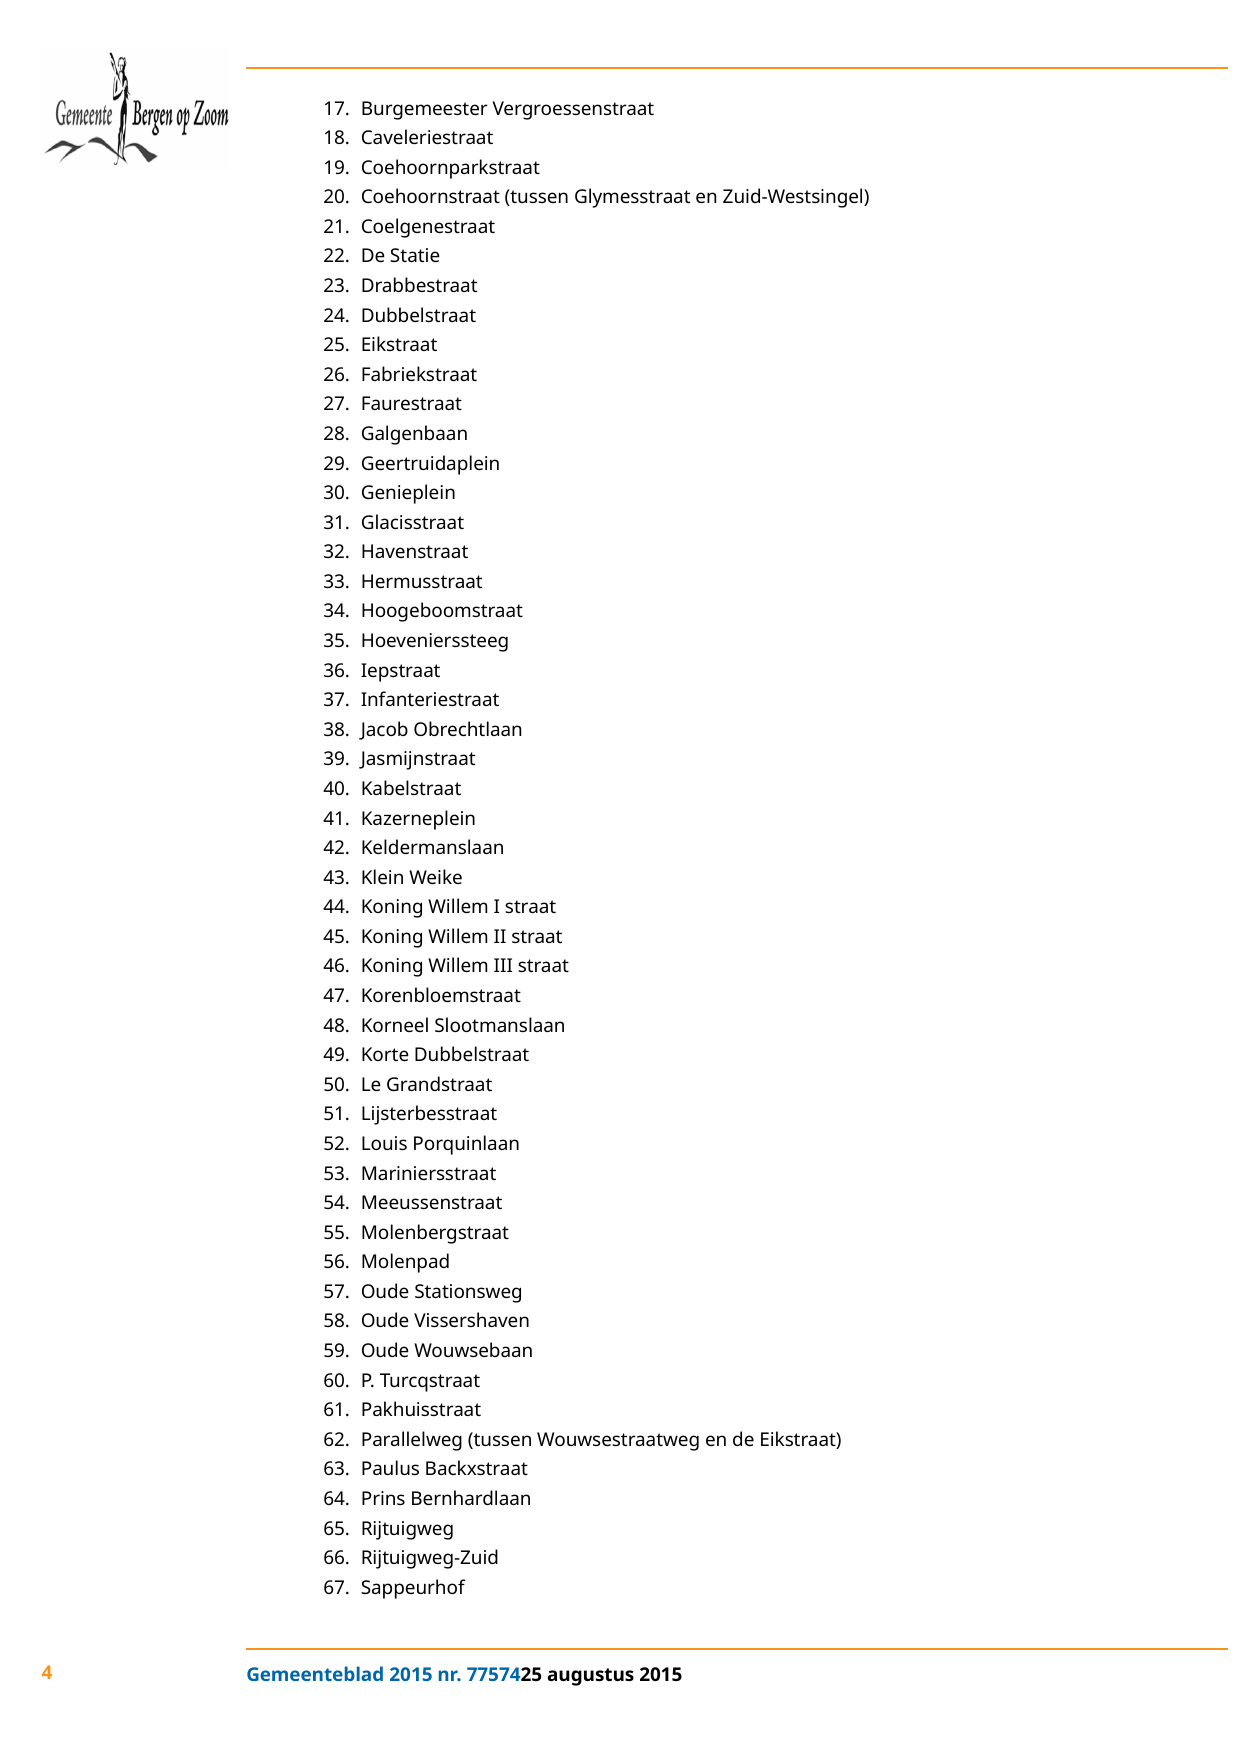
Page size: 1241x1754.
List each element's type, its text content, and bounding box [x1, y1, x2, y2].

list Hoevenierssteeg [323, 627, 1152, 653]
list Klein Weike [323, 864, 1152, 890]
list Jasmijnstraat [323, 746, 1152, 771]
list Louis Porquinlaan [323, 1130, 1152, 1156]
list Genieplein [323, 479, 1152, 505]
list P. Turcqstraat [323, 1367, 1152, 1393]
list Koning Willem II straat [323, 923, 1152, 949]
list Molenpad [323, 1248, 1152, 1274]
list Dubbelstraat [323, 302, 1152, 328]
list Korte Dubbelstraat [323, 1041, 1152, 1067]
list Molenbergstraat [323, 1219, 1152, 1245]
list Geertruidaplein [323, 450, 1152, 476]
list De Statie [323, 243, 1152, 268]
list Coehoornstraat (tussen Glymesstraat en Zuid-Westsingel) [323, 183, 1152, 209]
list Hermusstraat [323, 568, 1152, 594]
list Prins Bernhardlaan [323, 1485, 1152, 1511]
list Burgemeester Vergroessenstraat [323, 95, 1152, 121]
list Keldermanslaan [323, 834, 1152, 860]
list Koning Willem III straat [323, 953, 1152, 978]
list Sappeurhof [323, 1574, 1152, 1600]
list Parallelweg (tussen Wouwsestraatweg en de Eikstraat) [323, 1426, 1152, 1452]
list Oude Vissershaven [323, 1308, 1152, 1333]
list Meeussenstraat [323, 1189, 1152, 1215]
list Eikstraat [323, 331, 1152, 357]
picture [41, 47, 231, 172]
list Coelgenestraat [323, 213, 1152, 239]
list Hoogeboomstraat [323, 598, 1152, 623]
list Pakhuisstraat [323, 1396, 1152, 1422]
list Infanteriestraat [323, 686, 1152, 712]
list Faurestraat [323, 391, 1152, 416]
list Havenstraat [323, 538, 1152, 564]
list Oude Wouwsebaan [323, 1337, 1152, 1363]
list Mariniersstraat [323, 1160, 1152, 1186]
list Le Grandstraat [323, 1071, 1152, 1097]
list Kabelstraat [323, 775, 1152, 801]
list Korneel Slootmanslaan [323, 1012, 1152, 1038]
list Korenbloemstraat [323, 982, 1152, 1008]
list Rijtuigweg-Zuid [323, 1544, 1152, 1570]
list Kazerneplein [323, 805, 1152, 831]
list Koning Willem I straat [323, 893, 1152, 919]
list Rijtuigweg [323, 1515, 1152, 1541]
list Coehoornparkstraat [323, 154, 1152, 180]
list Caveleriestraat [323, 124, 1152, 150]
list Lijsterbesstraat [323, 1101, 1152, 1126]
list Oude Stationsweg [323, 1278, 1152, 1304]
list Paulus Backxstraat [323, 1456, 1152, 1481]
list Iepstraat [323, 657, 1152, 683]
list Drabbestraat [323, 272, 1152, 298]
list Jacob Obrechtlaan [323, 716, 1152, 742]
list Glacisstraat [323, 509, 1152, 535]
list Fabriekstraat [323, 361, 1152, 387]
list Galgenbaan [323, 420, 1152, 446]
